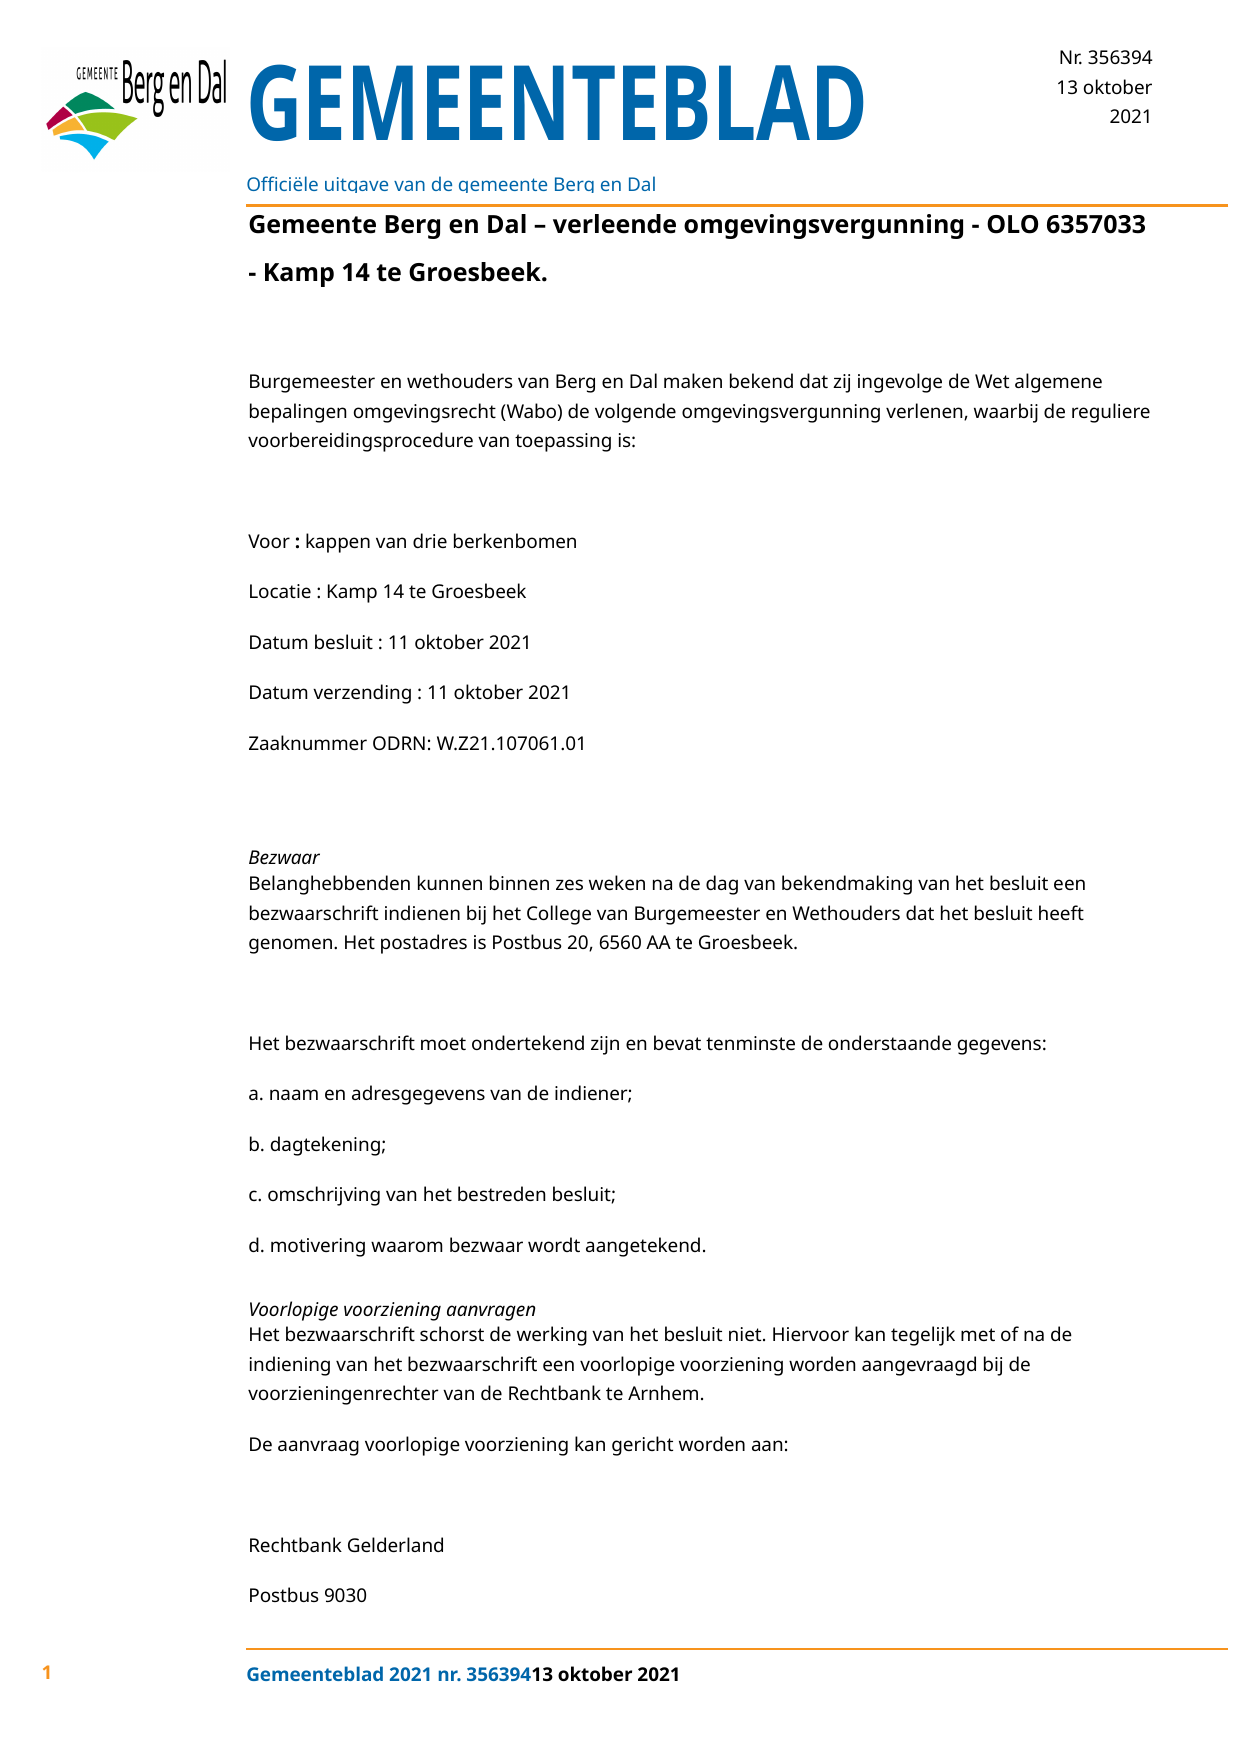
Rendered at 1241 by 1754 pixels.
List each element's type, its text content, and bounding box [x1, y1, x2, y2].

text Postbus 9030 [248, 1582, 1152, 1608]
text Het bezwaarschrift moet ondertekend zijn en bevat tenminste de onderstaande gegevens: [248, 1030, 1152, 1056]
text c. omschrijving van het bestreden besluit; [248, 1181, 1152, 1207]
text Voorlopige voorziening aanvragen [248, 1296, 1152, 1321]
picture [41, 47, 231, 172]
text Het bezwaarschrift schorst de werking van het besluit niet. Hiervoor kan tegelijk met of na de indiening van het bezwaarschrift een voorlopige voorziening worden aangevraagd bij de voorzieningenrechter van de Rechtbank te Arnhem. [248, 1321, 1152, 1406]
text Bezwaar [248, 844, 1152, 870]
text Datum verzending : 11 oktober 2021 [248, 679, 1152, 705]
text De aanvraag voorlopige voorziening kan gericht worden aan: [248, 1431, 1152, 1457]
text a. naam en adresgegevens van de indiener; [248, 1081, 1152, 1106]
text Belanghebbenden kunnen binnen zes weken na de dag van bekendmaking van het besluit een bezwaarschrift indienen bij het College van Burgemeester en Wethouders dat het besluit heeft genomen. Het postadres is Postbus 20, 6560 AA te Groesbeek. [248, 870, 1152, 955]
text Gemeente Berg en Dal – verleende omgevingsvergunning - OLO 6357033 - Kamp 14 te Groesbeek. [248, 207, 1152, 288]
text d. motivering waarom bezwaar wordt aangetekend. [248, 1232, 1152, 1257]
text Voor : kappen van drie berkenbomen [248, 528, 1152, 554]
text Datum besluit : 11 oktober 2021 [248, 629, 1152, 655]
text b. dagtekening; [248, 1131, 1152, 1157]
text Rechtbank Gelderland [248, 1532, 1152, 1558]
text Locatie : Kamp 14 te Groesbeek [248, 579, 1152, 604]
text Zaaknummer ODRN: W.Z21.107061.01 [248, 730, 1152, 756]
text Burgemeester en wethouders van Berg en Dal maken bekend dat zij ingevolge de Wet algemene bepalingen omgevingsrecht (Wabo) de volgende omgevingsvergunning verlenen, waarbij de reguliere voorbereidingsprocedure van toepassing is: [248, 368, 1152, 453]
